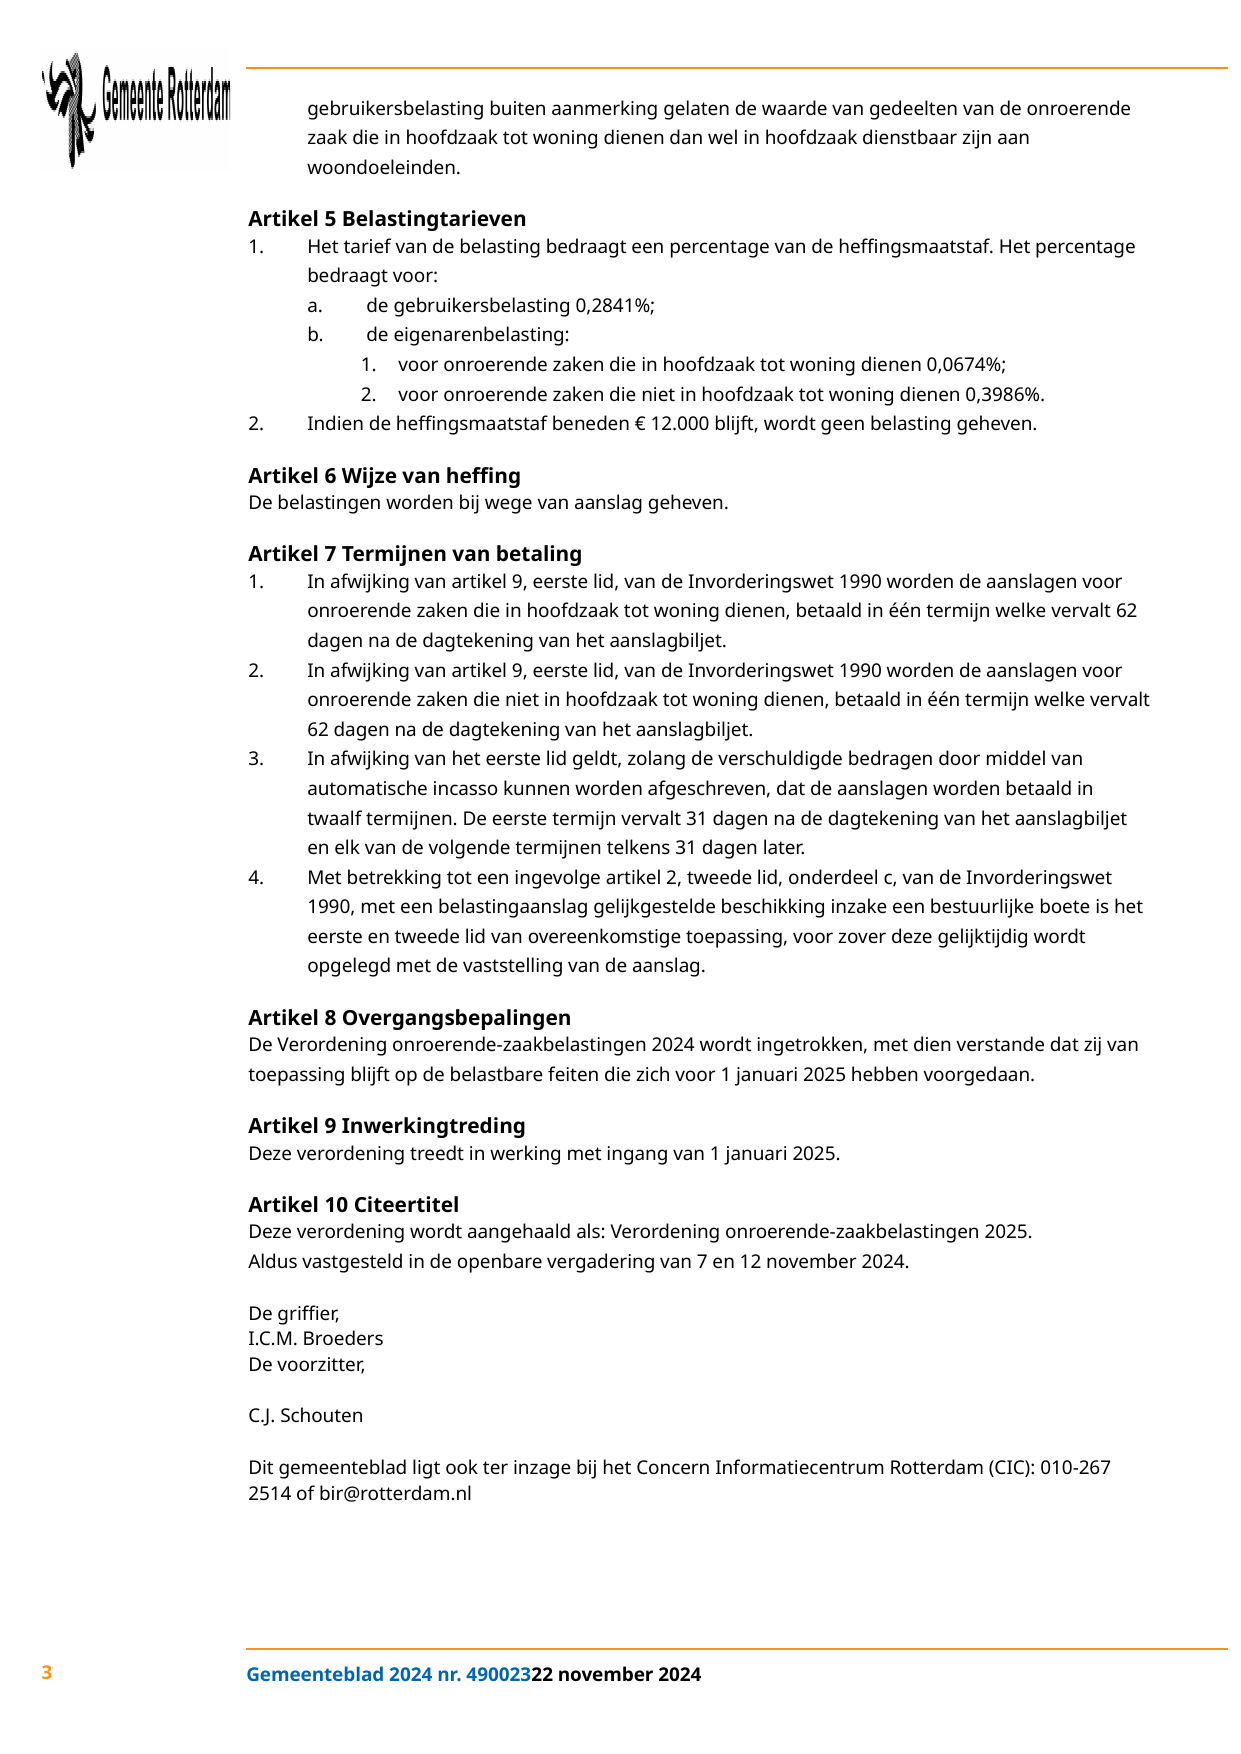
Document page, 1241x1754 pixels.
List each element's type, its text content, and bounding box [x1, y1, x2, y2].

text Dit gemeenteblad ligt ook ter inzage bij het Concern Informatiecentrum Rotterdam (CIC): 010-267 2514 of bir@rotterdam.nl [248, 1454, 1152, 1506]
picture [41, 47, 231, 172]
list Het tarief van de belasting bedraagt een percentage van de heffingsmaatstaf. Het percentage bedraagt voor: [248, 233, 1152, 288]
list Indien de heffingsmaatstaf beneden € 12.000 blijft, wordt geen belasting geheven. [248, 410, 1152, 436]
text De griffier, [248, 1300, 1152, 1326]
text De voorzitter, [248, 1351, 1152, 1377]
text De Verordening onroerende-zaakbelastingen 2024 wordt ingetrokken, met dien verstande dat zij van toepassing blijft op de belastbare feiten die zich voor 1 januari 2025 hebben voorgedaan. [248, 1031, 1152, 1087]
text Deze verordening treedt in werking met ingang van 1 januari 2025. [248, 1140, 1152, 1166]
text Artikel 6 Wijze van heffing [248, 461, 1152, 489]
list In afwijking van artikel 9, eerste lid, van de Invorderingswet 1990 worden de aanslagen voor onroerende zaken die niet in hoofdzaak tot woning dienen, betaald in één termijn welke vervalt 62 dagen na de dagtekening van het aanslagbiljet. [248, 657, 1152, 742]
text C.J. Schouten [248, 1403, 1152, 1428]
text Artikel 7 Termijnen van betaling [248, 539, 1152, 568]
text Deze verordening wordt aangehaald als: Verordening onroerende-zaakbelastingen 2025. [248, 1219, 1152, 1244]
text I.C.M. Broeders [248, 1326, 1152, 1351]
list de gebruikersbelasting 0,2841%; [307, 292, 1152, 318]
list de eigenarenbelasting: [307, 322, 1152, 347]
text Artikel 10 Citeertitel [248, 1190, 1152, 1219]
list Met betrekking tot een ingevolge artikel 2, tweede lid, onderdeel c, van de Invorderingswet 1990, met een belastingaanslag gelijkgestelde beschikking inzake een bestuurlijke boete is het eerste en tweede lid van overeenkomstige toepassing, voor zover deze gelijktijdig wordt opgelegd met de vaststelling van de aanslag. [248, 864, 1152, 978]
text Aldus vastgesteld in de openbare vergadering van 7 en 12 november 2024. [248, 1248, 1152, 1274]
text Artikel 5 Belastingtarieven [248, 204, 1152, 233]
list In afwijking van artikel 9, eerste lid, van de Invorderingswet 1990 worden de aanslagen voor onroerende zaken die in hoofdzaak tot woning dienen, betaald in één termijn welke vervalt 62 dagen na de dagtekening van het aanslagbiljet. [248, 568, 1152, 653]
text Artikel 9 Inwerkingtreding [248, 1111, 1152, 1140]
text De belastingen worden bij wege van aanslag geheven. [248, 489, 1152, 515]
list voor onroerende zaken die niet in hoofdzaak tot woning dienen 0,3986%. [361, 381, 1152, 406]
list In afwijking van het eerste lid geldt, zolang de verschuldigde bedragen door middel van automatische incasso kunnen worden afgeschreven, dat de aanslagen worden betaald in twaalf termijnen. De eerste termijn vervalt 31 dagen na de dagtekening van het aanslagbiljet en elk van de volgende termijnen telkens 31 dagen later. [248, 746, 1152, 860]
list gebruikersbelasting buiten aanmerking gelaten de waarde van gedeelten van de onroerende zaak die in hoofdzaak tot woning dienen dan wel in hoofdzaak dienstbaar zijn aan woondoeleinden. [248, 95, 1152, 180]
list voor onroerende zaken die in hoofdzaak tot woning dienen 0,0674%; [361, 351, 1152, 377]
text Artikel 8 Overgangsbepalingen [248, 1003, 1152, 1031]
